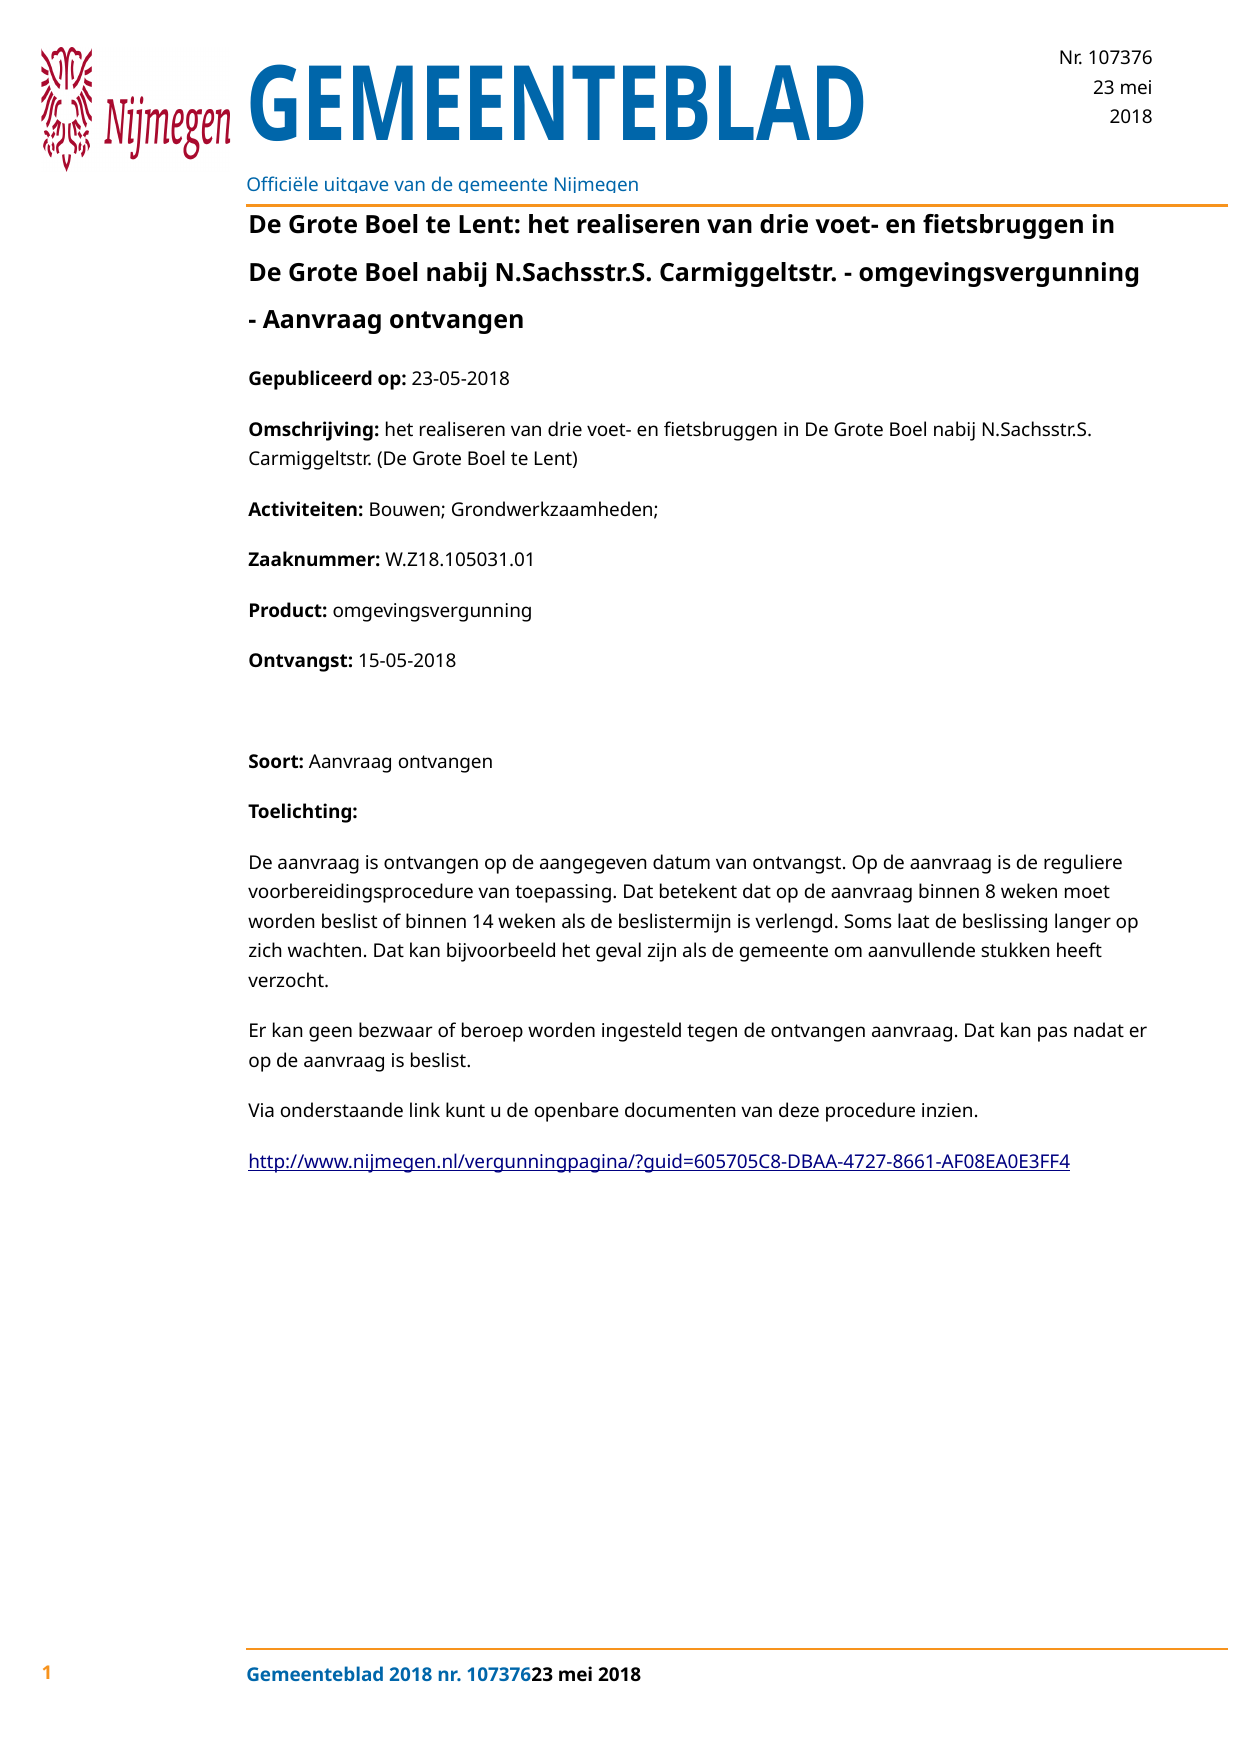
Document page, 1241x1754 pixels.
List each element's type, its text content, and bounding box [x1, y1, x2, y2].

text http://www.nijmegen.nl/vergunningpagina/?guid=605705C8-DBAA-4727-8661-AF08EA0E3FF4 [248, 1148, 1152, 1174]
text Gepubliceerd op: 23-05-2018 [248, 366, 1152, 391]
text De aanvraag is ontvangen op de aangegeven datum van ontvangst. Op de aanvraag is de reguliere voorbereidingsprocedure van toepassing. Dat betekent dat op de aanvraag binnen 8 weken moet worden beslist of binnen 14 weken als de beslistermijn is verlengd. Soms laat de beslissing langer op zich wachten. Dat kan bijvoorbeeld het geval zijn als de gemeente om aanvullende stukken heeft verzocht. [248, 849, 1152, 993]
text Soort: Aanvraag ontvangen [248, 748, 1152, 774]
text Activiteiten: Bouwen; Grondwerkzaamheden; [248, 496, 1152, 522]
text Via onderstaande link kunt u de openbare documenten van deze procedure inzien. [248, 1098, 1152, 1123]
text Zaaknummer: W.Z18.105031.01 [248, 546, 1152, 572]
text Omschrijving: het realiseren van drie voet- en fietsbruggen in De Grote Boel nabij N.Sachsstr.S. Carmiggeltstr. (De Grote Boel te Lent) [248, 416, 1152, 471]
text Er kan geen bezwaar of beroep worden ingesteld tegen de ontvangen aanvraag. Dat kan pas nadat er op de aanvraag is beslist. [248, 1018, 1152, 1073]
text Product: omgevingsvergunning [248, 597, 1152, 622]
text De Grote Boel te Lent: het realiseren van drie voet- en fietsbruggen in De Grote Boel nabij N.Sachsstr.S. Carmiggeltstr. - omgevingsvergunning - Aanvraag ontvangen [248, 207, 1152, 336]
picture [41, 47, 231, 172]
text Ontvangst: 15-05-2018 [248, 647, 1152, 673]
text Toelichting: [248, 798, 1152, 824]
